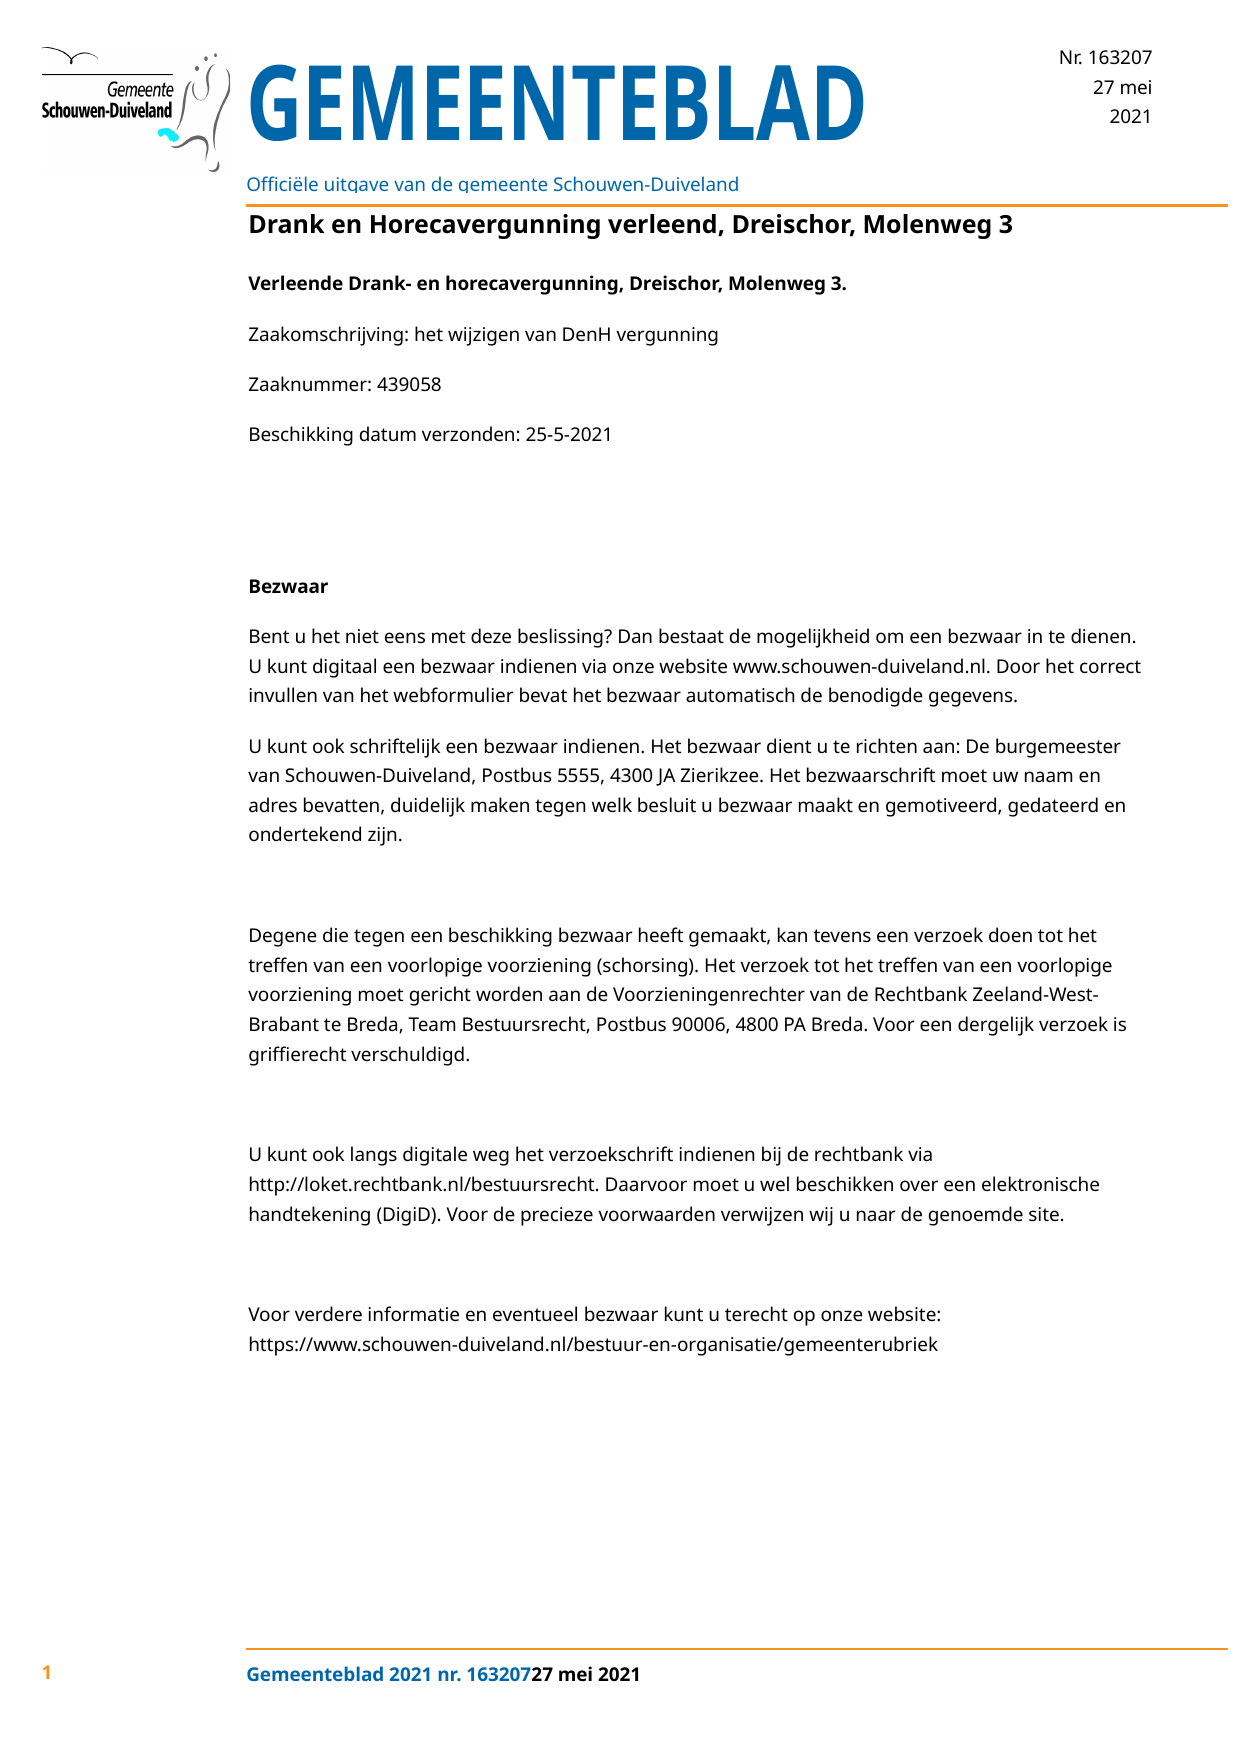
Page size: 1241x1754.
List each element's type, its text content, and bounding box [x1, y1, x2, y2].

text U kunt ook schriftelijk een bezwaar indienen. Het bezwaar dient u te richten aan: De burgemeester van Schouwen-Duiveland, Postbus 5555, 4300 JA Zierikzee. Het bezwaarschrift moet uw naam en adres bevatten, duidelijk maken tegen welk besluit u bezwaar maakt en gemotiveerd, gedateerd en ondertekend zijn. [248, 733, 1152, 847]
text Degene die tegen een beschikking bezwaar heeft gemaakt, kan tevens een verzoek doen tot het treffen van een voorlopige voorziening (schorsing). Het verzoek tot het treffen van een voorlopige voorziening moet gericht worden aan de Voorzieningenrechter van de Rechtbank Zeeland-West-Brabant te Breda, Team Bestuursrecht, Postbus 90006, 4800 PA Breda. Voor een dergelijk verzoek is griffierecht verschuldigd. [248, 922, 1152, 1066]
text Bezwaar [248, 573, 1152, 598]
text Voor verdere informatie en eventueel bezwaar kunt u terecht op onze website: https://www.schouwen-duiveland.nl/bestuur-en-organisatie/gemeenterubriek [248, 1302, 1152, 1357]
text U kunt ook langs digitale weg het verzoekschrift indienen bij de rechtbank via http://loket.rechtbank.nl/bestuursrecht. Daarvoor moet u wel beschikken over een elektronische handtekening (DigiD). Voor de precieze voorwaarden verwijzen wij u naar de genoemde site. [248, 1142, 1152, 1226]
text Bent u het niet eens met deze beslissing? Dan bestaat de mogelijkheid om een bezwaar in te dienen. U kunt digitaal een bezwaar indienen via onze website www.schouwen-duiveland.nl. Door het correct invullen van het webformulier bevat het bezwaar automatisch de benodigde gegevens. [248, 623, 1152, 708]
text Zaakomschrijving: het wijzigen van DenH vergunning [248, 321, 1152, 346]
text Zaaknummer: 439058 [248, 371, 1152, 397]
text Beschikking datum verzonden: 25-5-2021 [248, 422, 1152, 447]
text Verleende Drank- en horecavergunning, Dreischor, Molenweg 3. [248, 270, 1152, 296]
text Drank en Horecavergunning verleend, Dreischor, Molenweg 3 [248, 207, 1152, 241]
picture [41, 47, 231, 172]
